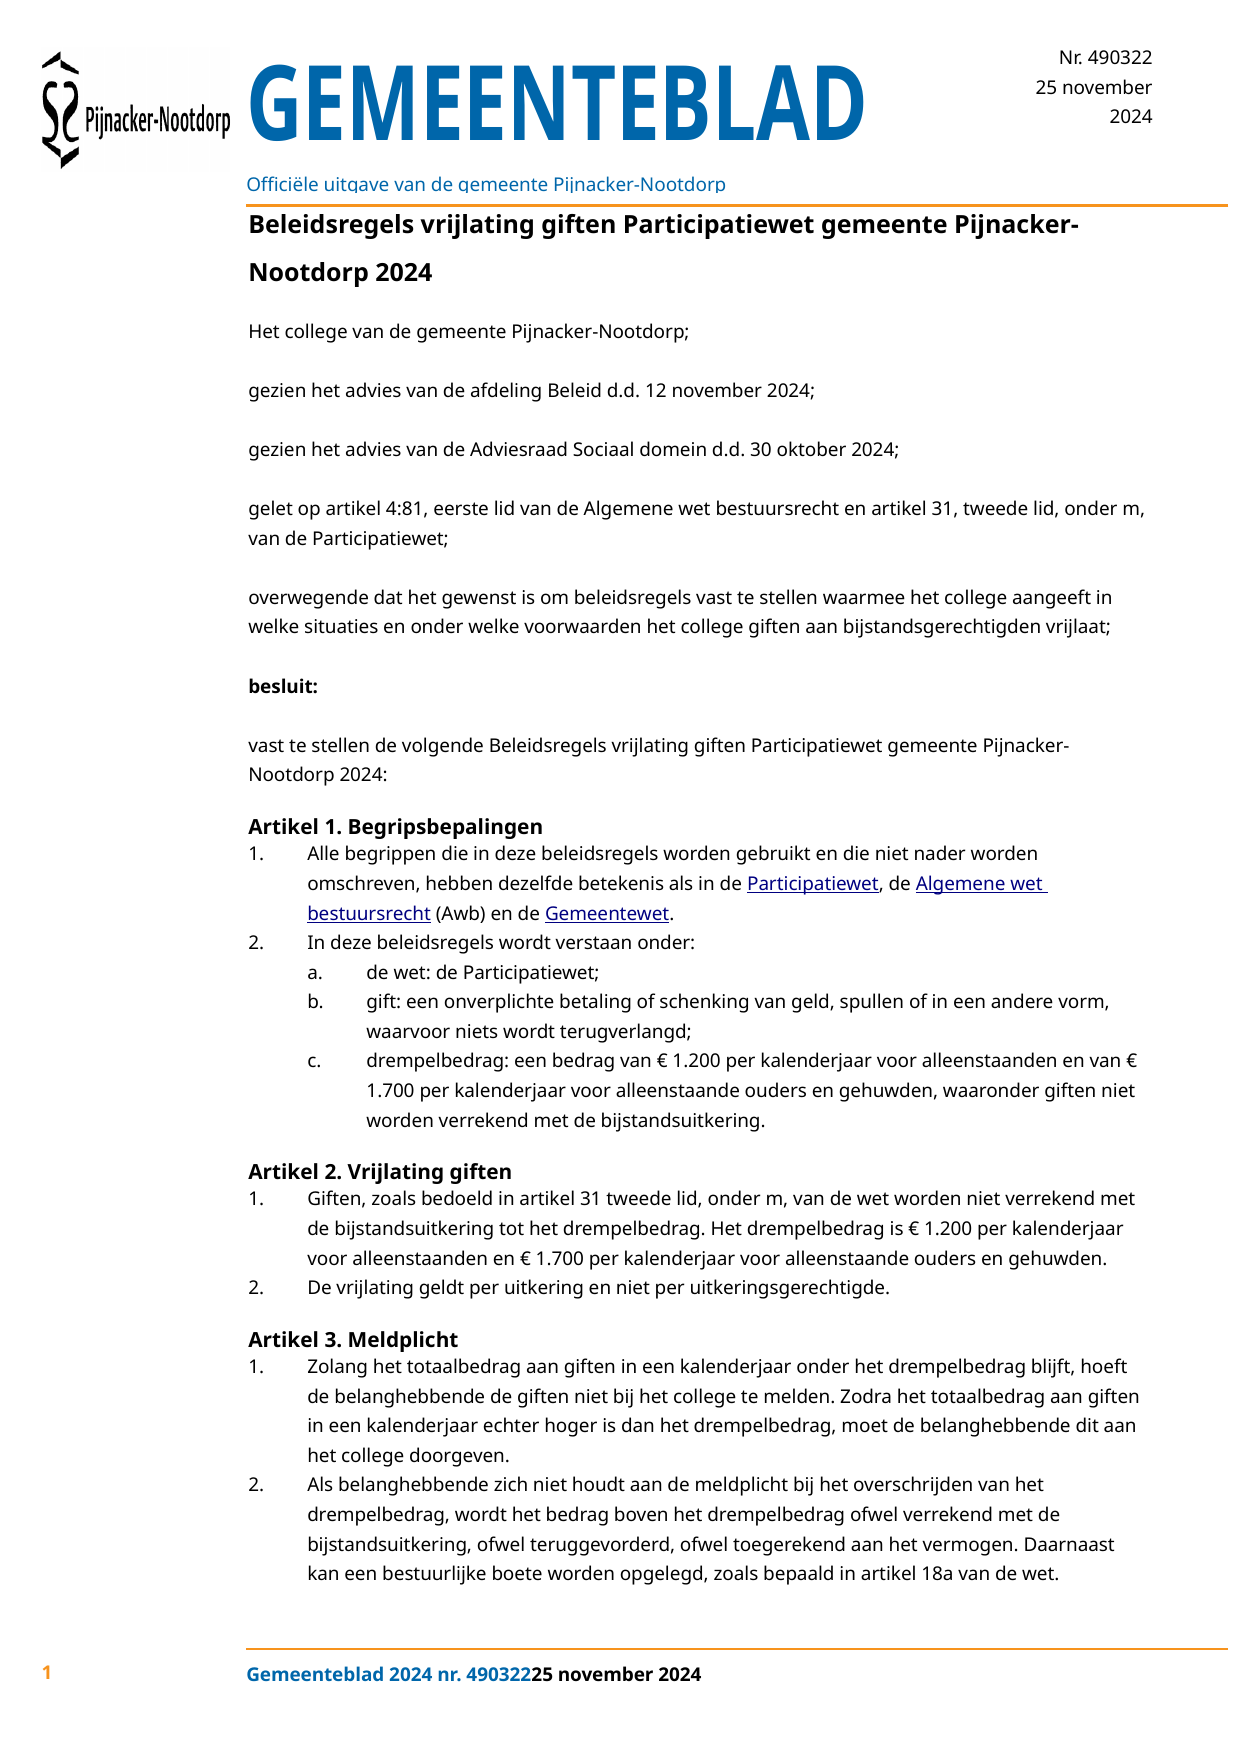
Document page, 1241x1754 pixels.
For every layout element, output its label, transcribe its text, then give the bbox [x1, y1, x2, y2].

list de wet: de Participatiewet; [307, 959, 1152, 984]
list Giften, zoals bedoeld in artikel 31 tweede lid, onder m, van de wet worden niet verrekend met de bijstandsuitkering tot het drempelbedrag. Het drempelbedrag is € 1.200 per kalenderjaar voor alleenstaanden en € 1.700 per kalenderjaar voor alleenstaande ouders en gehuwden. [248, 1186, 1152, 1271]
text Artikel 1. Begripsbepalingen [248, 812, 1152, 841]
text gezien het advies van de Adviesraad Sociaal domein d.d. 30 oktober 2024; [248, 436, 1152, 462]
list De vrijlating geldt per uitkering en niet per uitkeringsgerechtigde. [248, 1274, 1152, 1300]
picture [41, 47, 231, 172]
text besluit: [248, 673, 1152, 699]
text Beleidsregels vrijlating giften Participatiewet gemeente Pijnacker-Nootdorp 2024 [248, 207, 1152, 288]
text gelet op artikel 4:81, eerste lid van de Algemene wet bestuursrecht en artikel 31, tweede lid, onder m, van de Participatiewet; [248, 495, 1152, 551]
text Artikel 3. Meldplicht [248, 1325, 1152, 1353]
list Als belanghebbende zich niet houdt aan de meldplicht bij het overschrijden van het drempelbedrag, wordt het bedrag boven het drempelbedrag ofwel verrekend met de bijstandsuitkering, ofwel teruggevorderd, ofwel toegerekend aan het vermogen. Daarnaast kan een bestuurlijke boete worden opgelegd, zoals bepaald in artikel 18a van de wet. [248, 1472, 1152, 1586]
list In deze beleidsregels wordt verstaan onder: [248, 929, 1152, 955]
text Het college van de gemeente Pijnacker-Nootdorp; [248, 318, 1152, 344]
list drempelbedrag: een bedrag van € 1.200 per kalenderjaar voor alleenstaanden en van € 1.700 per kalenderjaar voor alleenstaande ouders en gehuwden, waaronder giften niet worden verrekend met de bijstandsuitkering. [307, 1048, 1152, 1132]
list gift: een onverplichte betaling of schenking van geld, spullen of in een andere vorm, waarvoor niets wordt terugverlangd; [307, 988, 1152, 1044]
text vast te stellen de volgende Beleidsregels vrijlating giften Participatiewet gemeente Pijnacker-Nootdorp 2024: [248, 732, 1152, 787]
text Artikel 2. Vrijlating giften [248, 1157, 1152, 1186]
list Zolang het totaalbedrag aan giften in een kalenderjaar onder het drempelbedrag blijft, hoeft de belanghebbende de giften niet bij het college te melden. Zodra het totaalbedrag aan giften in een kalenderjaar echter hoger is dan het drempelbedrag, moet de belanghebbende dit aan het college doorgeven. [248, 1353, 1152, 1468]
list Alle begrippen die in deze beleidsregels worden gebruikt en die niet nader worden omschreven, hebben dezelfde betekenis als in de Participatiewet, de Algemene wet bestuursrecht (Awb) en de Gemeentewet. [248, 841, 1152, 925]
text gezien het advies van de afdeling Beleid d.d. 12 november 2024; [248, 377, 1152, 403]
text overwegende dat het gewenst is om beleidsregels vast te stellen waarmee het college aangeeft in welke situaties en onder welke voorwaarden het college giften aan bijstandsgerechtigden vrijlaat; [248, 584, 1152, 639]
